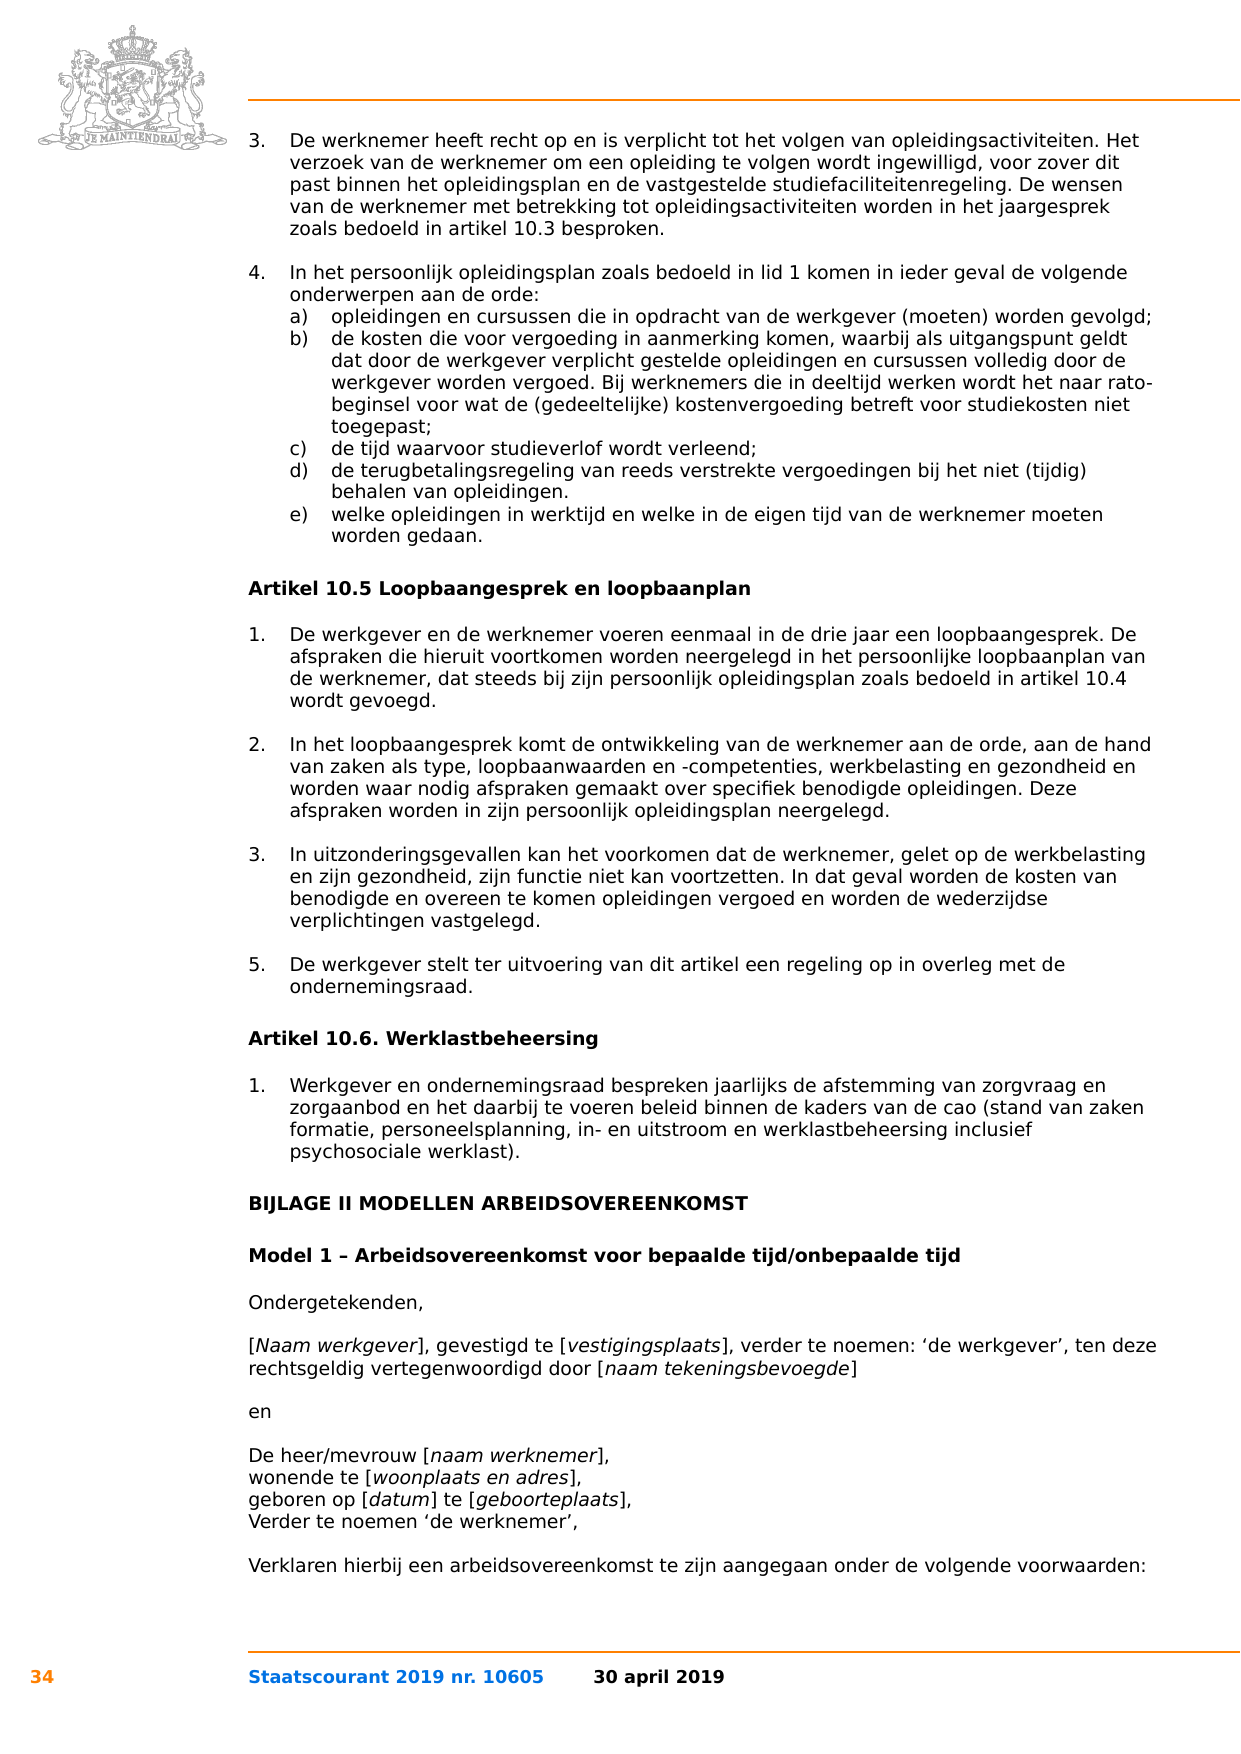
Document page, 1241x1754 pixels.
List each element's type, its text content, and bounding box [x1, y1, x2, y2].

text [Naam werkgever], gevestigd te [vestigingsplaats], verder te noemen: ‘de werkgever’, ten deze rechtsgeldig vertegenwoordigd door [naam tekeningsbevoegde] [248, 1335, 1163, 1379]
text d) de terugbetalingsregeling van reeds verstrekte vergoedingen bij het niet (tijdig) behalen van opleidingen. [289, 459, 1163, 503]
text 2. In het loopbaangesprek komt de ontwikkeling van de werknemer aan de orde, aan de hand van zaken als type, loopbaanwaarden en -competenties, werkbelasting en gezondheid en worden waar nodig afspraken gemaakt over specifiek benodigde opleidingen. Deze afspraken worden in zijn persoonlijk opleidingsplan neergelegd. [248, 734, 1163, 822]
text Verder te noemen ‘de werknemer’, [248, 1511, 1163, 1533]
picture [38, 25, 227, 150]
text wonende te [woonplaats en adres], [248, 1467, 1163, 1489]
subtitle BIJLAGE II MODELLEN ARBEIDSOVEREENKOMST [248, 1193, 1163, 1214]
text 3. In uitzonderingsgevallen kan het voorkomen dat de werknemer, gelet op de werkbelasting en zijn gezondheid, zijn functie niet kan voortzetten. In dat geval worden de kosten van benodigde en overeen te komen opleidingen vergoed en worden de wederzijdse verplichtingen vastgelegd. [248, 844, 1163, 932]
text en [248, 1401, 1163, 1423]
text 1. Werkgever en ondernemingsraad bespreken jaarlijks de afstemming van zorgvraag en zorgaanbod en het daarbij te voeren beleid binnen de kaders van de cao (stand van zaken formatie, personeelsplanning, in- en uitstroom en werklastbeheersing inclusief psychosociale werklast). [248, 1075, 1163, 1163]
text 4. In het persoonlijk opleidingsplan zoals bedoeld in lid 1 komen in ieder geval de volgende onderwerpen aan de orde: [248, 262, 1163, 306]
text c) de tijd waarvoor studieverlof wordt verleend; [289, 437, 1163, 459]
text 3. De werknemer heeft recht op en is verplicht tot het volgen van opleidingsactiviteiten. Het verzoek van de werknemer om een opleiding te volgen wordt ingewilligd, voor zover dit past binnen het opleidingsplan en de vastgestelde studiefaciliteitenregeling. De wensen van de werknemer met betrekking tot opleidingsactiviteiten worden in het jaargesprek zoals bedoeld in artikel 10.3 besproken. [248, 130, 1163, 240]
subtitle Artikel 10.5 Loopbaangesprek en loopbaanplan [248, 577, 1163, 599]
subtitle Artikel 10.6. Werklastbeheersing [248, 1028, 1163, 1050]
text b) de kosten die voor vergoeding in aanmerking komen, waarbij als uitgangspunt geldt dat door de werkgever verplicht gestelde opleidingen en cursussen volledig door de werkgever worden vergoed. Bij werknemers die in deeltijd werken wordt het naar rato-beginsel voor wat de (gedeeltelijke) kostenvergoeding betreft voor studiekosten niet toegepast; [289, 328, 1163, 437]
text Ondergetekenden, [248, 1292, 1163, 1313]
text a) opleidingen en cursussen die in opdracht van de werkgever (moeten) worden gevolgd; [289, 306, 1163, 328]
text geboren op [datum] te [geboorteplaats], [248, 1489, 1163, 1511]
text e) welke opleidingen in werktijd en welke in de eigen tijd van de werknemer moeten worden gedaan. [289, 503, 1163, 547]
text 1. De werkgever en de werknemer voeren eenmaal in de drie jaar een loopbaangesprek. De afspraken die hieruit voortkomen worden neergelegd in het persoonlijke loopbaanplan van de werknemer, dat steeds bij zijn persoonlijk opleidingsplan zoals bedoeld in artikel 10.4 wordt gevoegd. [248, 624, 1163, 712]
text Verklaren hierbij een arbeidsovereenkomst te zijn aangegaan onder de volgende voorwaarden: [248, 1555, 1163, 1577]
text De heer/mevrouw [naam werknemer], [248, 1445, 1163, 1467]
subtitle Model 1 – Arbeidsovereenkomst voor bepaalde tijd/onbepaalde tijd [248, 1244, 1163, 1267]
text 5. De werkgever stelt ter uitvoering van dit artikel een regeling op in overleg met de ondernemingsraad. [248, 954, 1163, 998]
